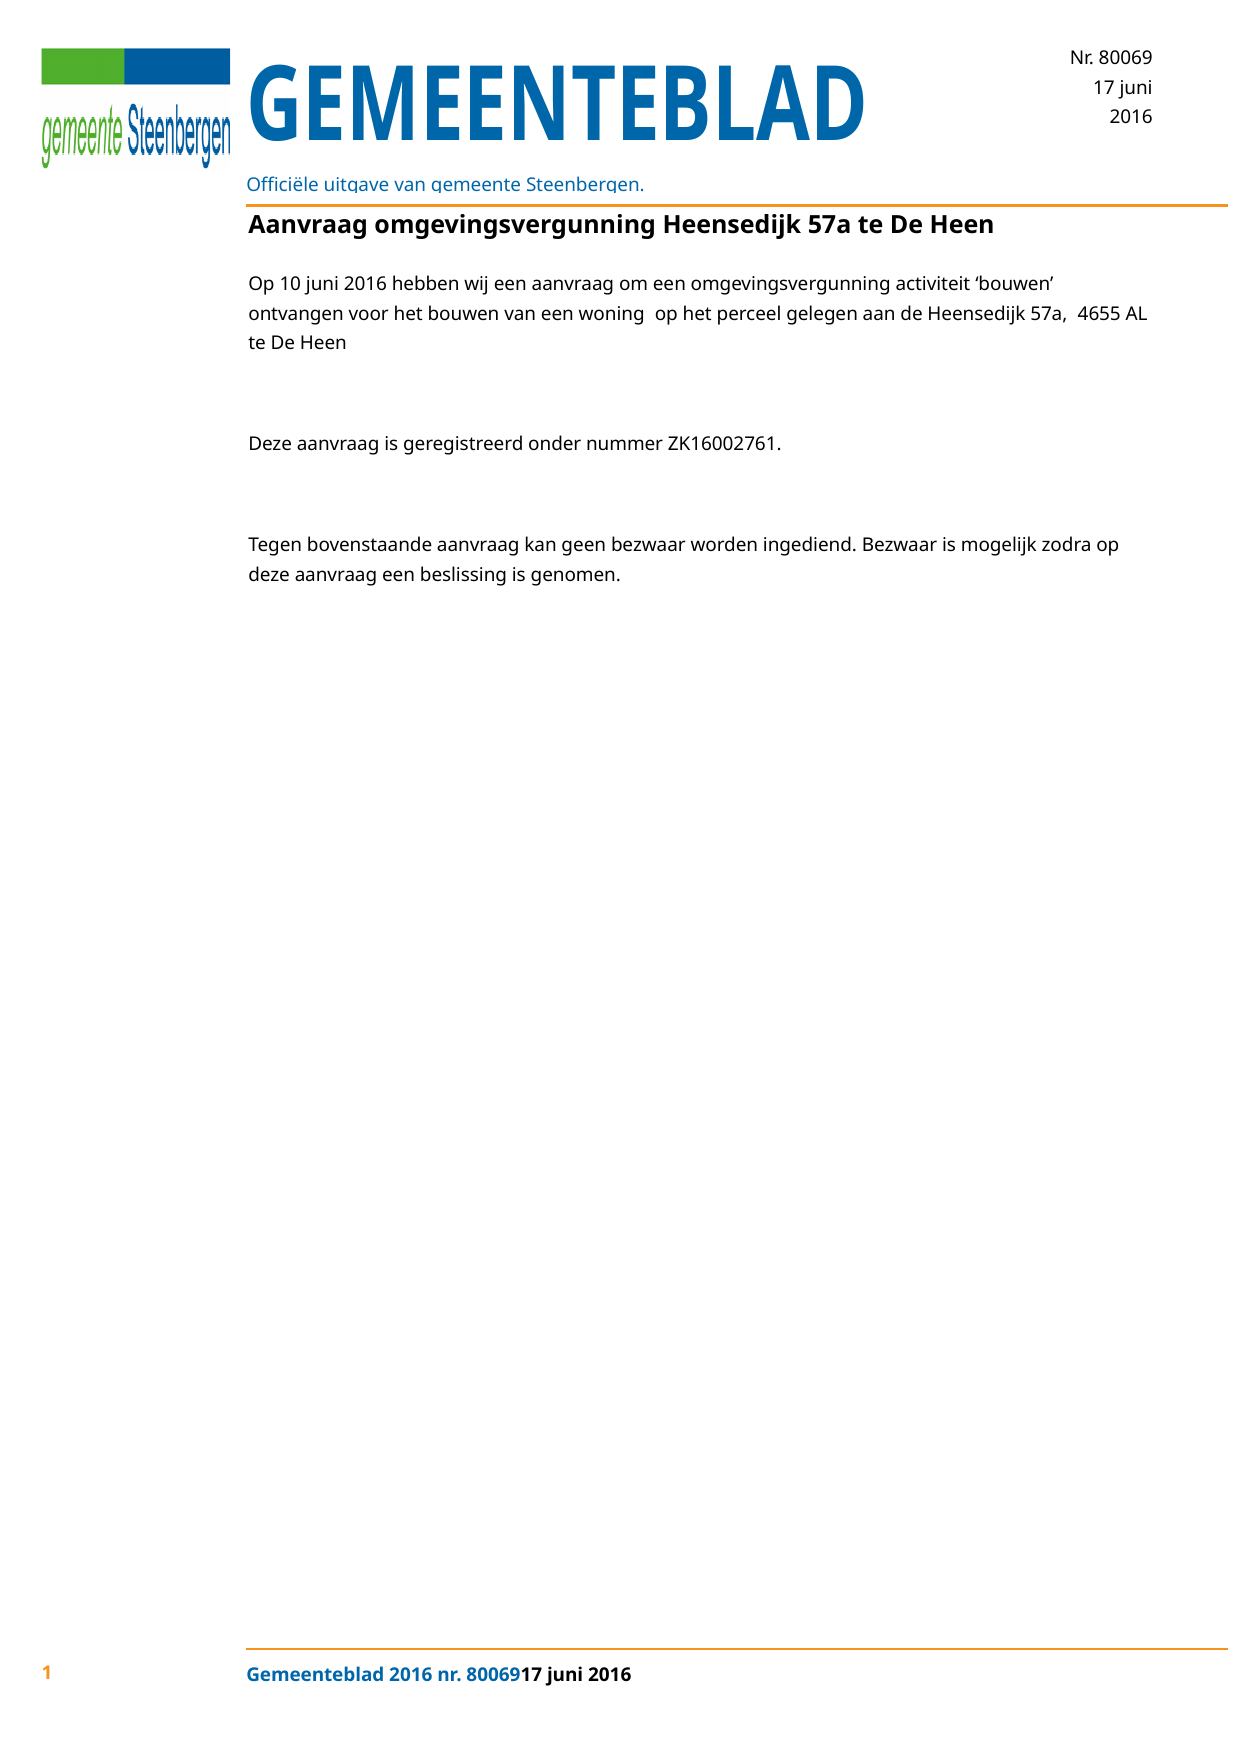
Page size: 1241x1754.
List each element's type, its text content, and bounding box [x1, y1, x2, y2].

text Op 10 juni 2016 hebben wij een aanvraag om een omgevingsvergunning activiteit ‘bouwen’ ontvangen voor het bouwen van een woning op het perceel gelegen aan de Heensedijk 57a, 4655 AL te De Heen [248, 270, 1152, 355]
picture [41, 47, 231, 172]
text Deze aanvraag is geregistreerd onder nummer ZK16002761. [248, 430, 1152, 456]
text Tegen bovenstaande aanvraag kan geen bezwaar worden ingediend. Bezwaar is mogelijk zodra op deze aanvraag een beslissing is genomen. [248, 531, 1152, 586]
text Aanvraag omgevingsvergunning Heensedijk 57a te De Heen [248, 207, 1152, 241]
